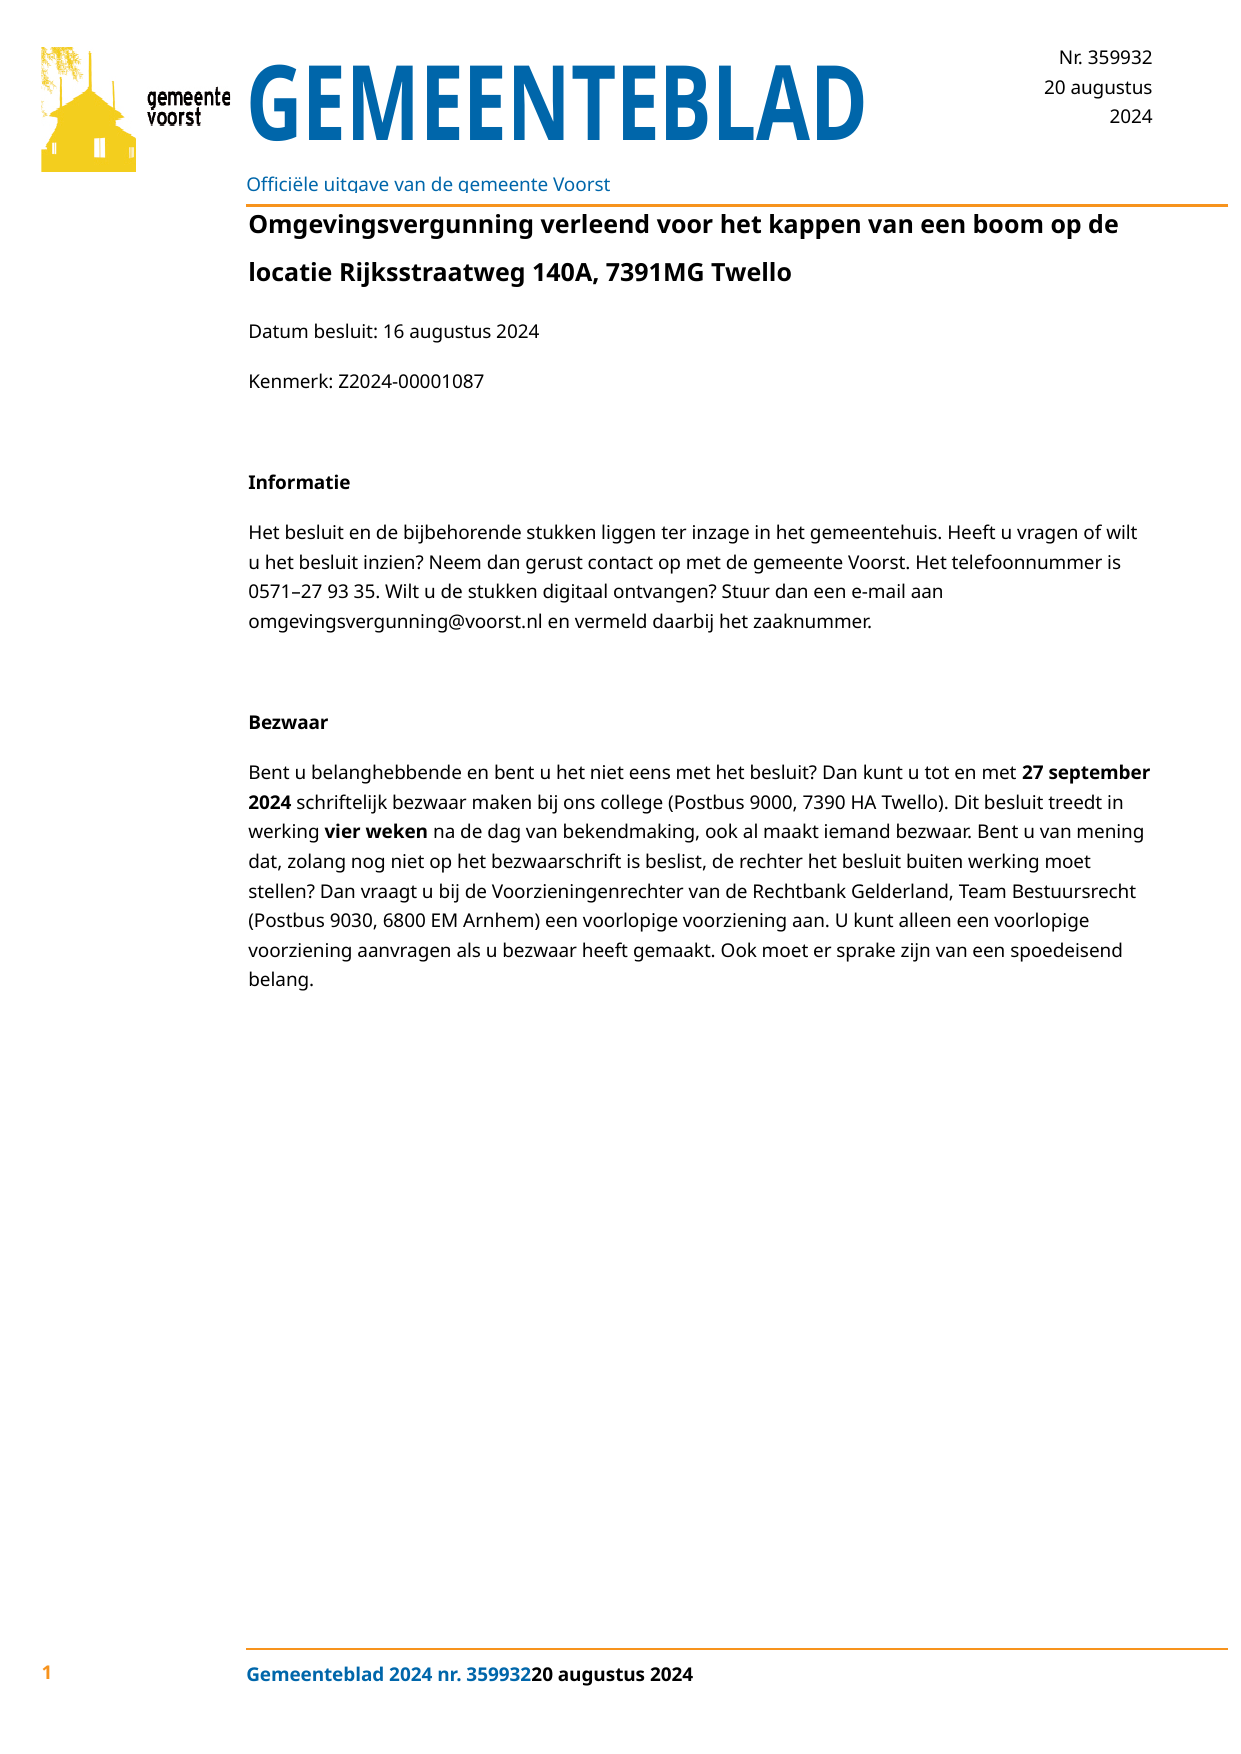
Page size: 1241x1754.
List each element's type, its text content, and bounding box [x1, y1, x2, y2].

text Kenmerk: Z2024-00001087 [248, 368, 1152, 394]
text Bezwaar [248, 709, 1152, 735]
text Datum besluit: 16 augustus 2024 [248, 318, 1152, 344]
text Bent u belanghebbende en bent u het niet eens met het besluit? Dan kunt u tot en met 27 september 2024 schriftelijk bezwaar maken bij ons college (Postbus 9000, 7390 HA Twello). Dit besluit treedt in werking vier weken na de dag van bekendmaking, ook al maakt iemand bezwaar. Bent u van mening dat, zolang nog niet op het bezwaarschrift is beslist, de rechter het besluit buiten werking moet stellen? Dan vraagt u bij de Voorzieningenrechter van de Rechtbank Gelderland, Team Bestuursrecht (Postbus 9030, 6800 EM Arnhem) een voorlopige voorziening aan. U kunt alleen een voorlopige voorziening aanvragen als u bezwaar heeft gemaakt. Ook moet er sprake zijn van een spoedeisend belang. [248, 759, 1152, 992]
text Omgevingsvergunning verleend voor het kappen van een boom op de locatie Rijksstraatweg 140A, 7391MG Twello [248, 207, 1152, 288]
picture [41, 47, 231, 172]
text Het besluit en de bijbehorende stukken liggen ter inzage in het gemeentehuis. Heeft u vragen of wilt u het besluit inzien? Neem dan gerust contact op met de gemeente Voorst. Het telefoonnummer is 0571–27 93 35. Wilt u de stukken digitaal ontvangen? Stuur dan een e-mail aan omgevingsvergunning@voorst.nl en vermeld daarbij het zaaknummer. [248, 519, 1152, 634]
text Informatie [248, 469, 1152, 495]
